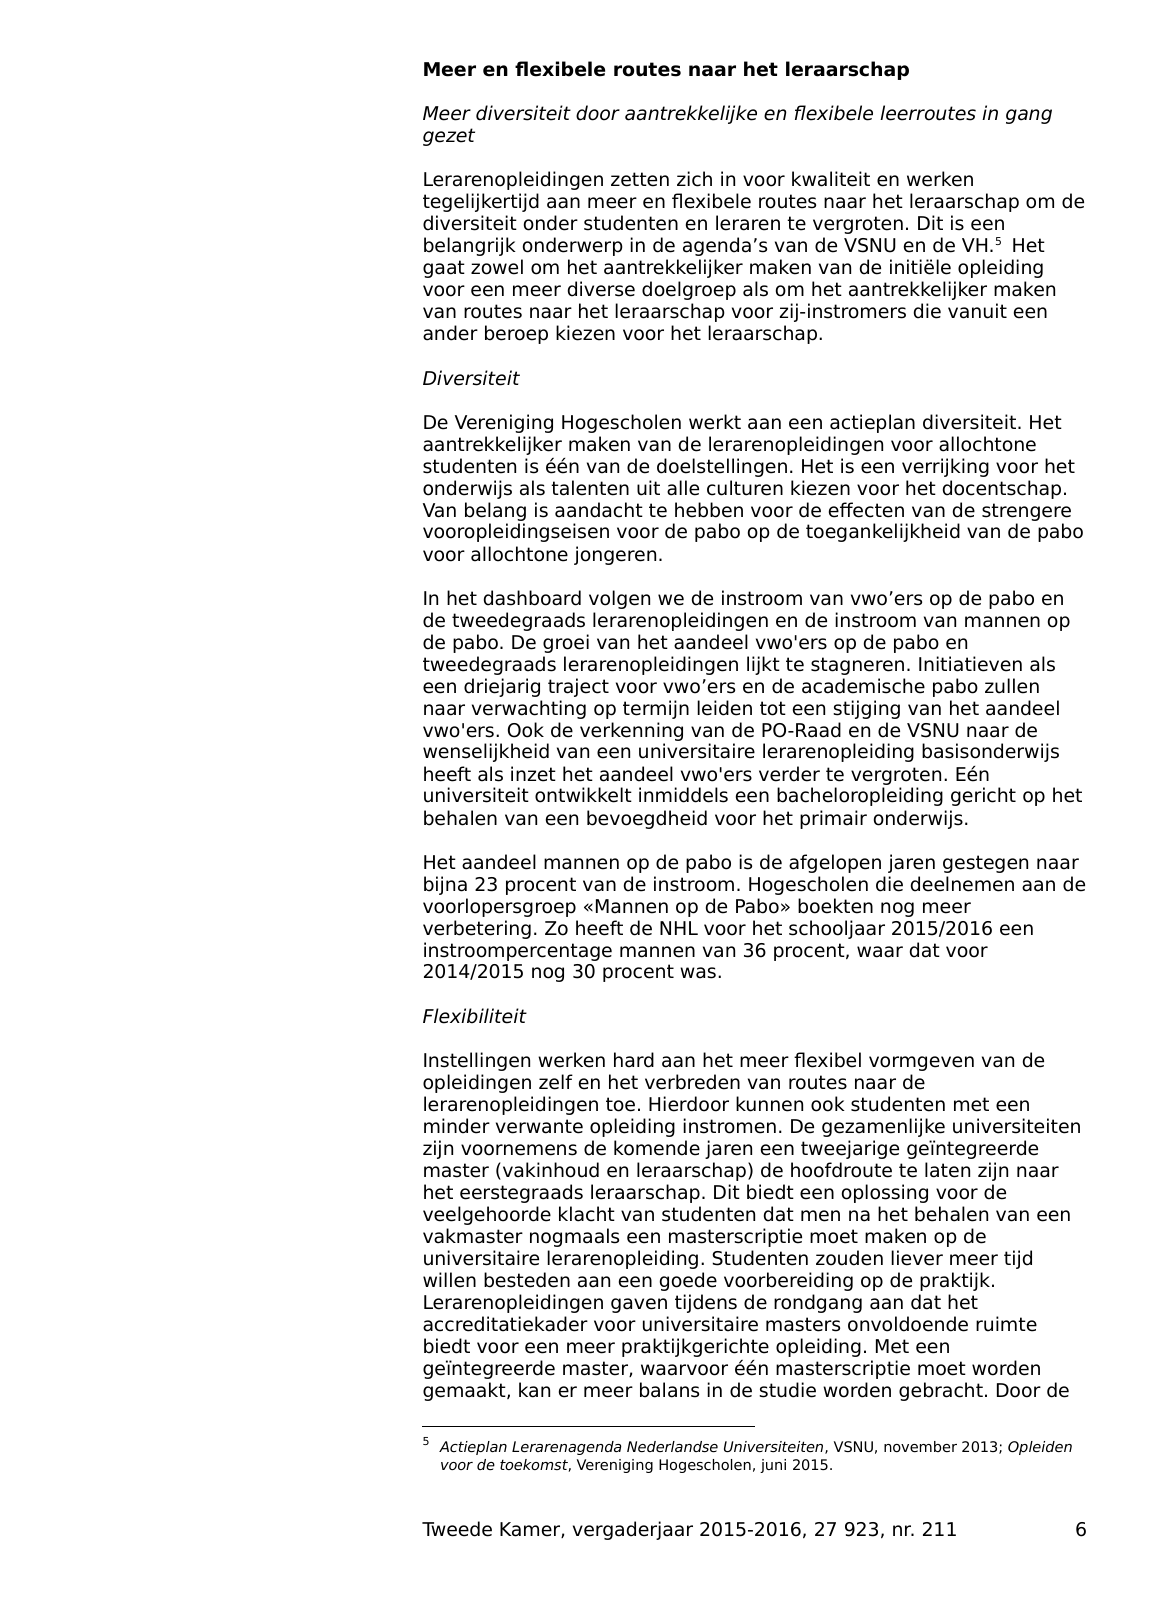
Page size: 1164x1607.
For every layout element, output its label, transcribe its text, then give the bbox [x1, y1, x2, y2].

text Instellingen werken hard aan het meer flexibel vormgeven van de opleidingen zelf en het verbreden van routes naar de lerarenopleidingen toe. Hierdoor kunnen ook studenten met een minder verwante opleiding instromen. De gezamenlijke universiteiten zijn voornemens de komende jaren een tweejarige geïntegreerde master (vakinhoud en leraarschap) de hoofdroute te laten zijn naar het eerstegraads leraarschap. Dit biedt een oplossing voor de veelgehoorde klacht van studenten dat men na het behalen van een vakmaster nogmaals een masterscriptie moet maken op de universitaire lerarenopleiding. Studenten zouden liever meer tijd willen besteden aan een goede voorbereiding op de praktijk. Lerarenopleidingen gaven tijdens de rondgang aan dat het accreditatiekader voor universitaire masters onvoldoende ruimte biedt voor een meer praktijkgerichte opleiding. Met een geïntegreerde master, waarvoor één masterscriptie moet worden gemaakt, kan er meer balans in de studie worden gebracht. Door de [422, 1050, 1087, 1401]
text Het aandeel mannen op de pabo is de afgelopen jaren gestegen naar bijna 23 procent van de instroom. Hogescholen die deelnemen aan de voorlopersgroep «Mannen op de Pabo» boekten nog meer verbetering. Zo heeft de NHL voor het schooljaar 2015/2016 een instroompercentage mannen van 36 procent, waar dat voor 2014/2015 nog 30 procent was. [422, 852, 1087, 983]
text Lerarenopleidingen zetten zich in voor kwaliteit en werken tegelijkertijd aan meer en flexibele routes naar het leraarschap om de diversiteit onder studenten en leraren te vergroten. Dit is een belangrijk onderwerp in de agenda’s van de VSNU en de VH. Het gaat zowel om het aantrekkelijker maken van de initiële opleiding voor een meer diverse doelgroep als om het aantrekkelijker maken van routes naar het leraarschap voor zij-instromers die vanuit een ander beroep kiezen voor het leraarschap. [422, 169, 1087, 345]
text De Vereniging Hogescholen werkt aan een actieplan diversiteit. Het aantrekkelijker maken van de lerarenopleidingen voor allochtone studenten is één van de doelstellingen. Het is een verrijking voor het onderwijs als talenten uit alle culturen kiezen voor het docentschap. Van belang is aandacht te hebben voor de effecten van de strengere vooropleidingseisen voor de pabo op de toegankelijkheid van de pabo voor allochtone jongeren. [422, 412, 1087, 565]
subtitle Meer diversiteit door aantrekkelijke en flexibele leerroutes in gang gezet [422, 103, 1087, 147]
subtitle Diversiteit [422, 367, 1087, 389]
text Actieplan Lerarenagenda Nederlandse Universiteiten, VSNU, november 2013; Opleiden voor de toekomst, Vereniging Hogescholen, juni 2015. [422, 1435, 1087, 1474]
subtitle Flexibiliteit [422, 1006, 1087, 1028]
subtitle Meer en flexibele routes naar het leraarschap [422, 59, 1087, 81]
text In het dashboard volgen we de instroom van vwo’ers op de pabo en de tweedegraads lerarenopleidingen en de instroom van mannen op de pabo. De groei van het aandeel vwo'ers op de pabo en tweedegraads lerarenopleidingen lijkt te stagneren. Initiatieven als een driejarig traject voor vwo’ers en de academische pabo zullen naar verwachting op termijn leiden tot een stijging van het aandeel vwo'ers. Ook de verkenning van de PO-Raad en de VSNU naar de wenselijkheid van een universitaire lerarenopleiding basisonderwijs heeft als inzet het aandeel vwo'ers verder te vergroten. Eén universiteit ontwikkelt inmiddels een bacheloropleiding gericht op het behalen van een bevoegdheid voor het primair onderwijs. [422, 588, 1087, 829]
